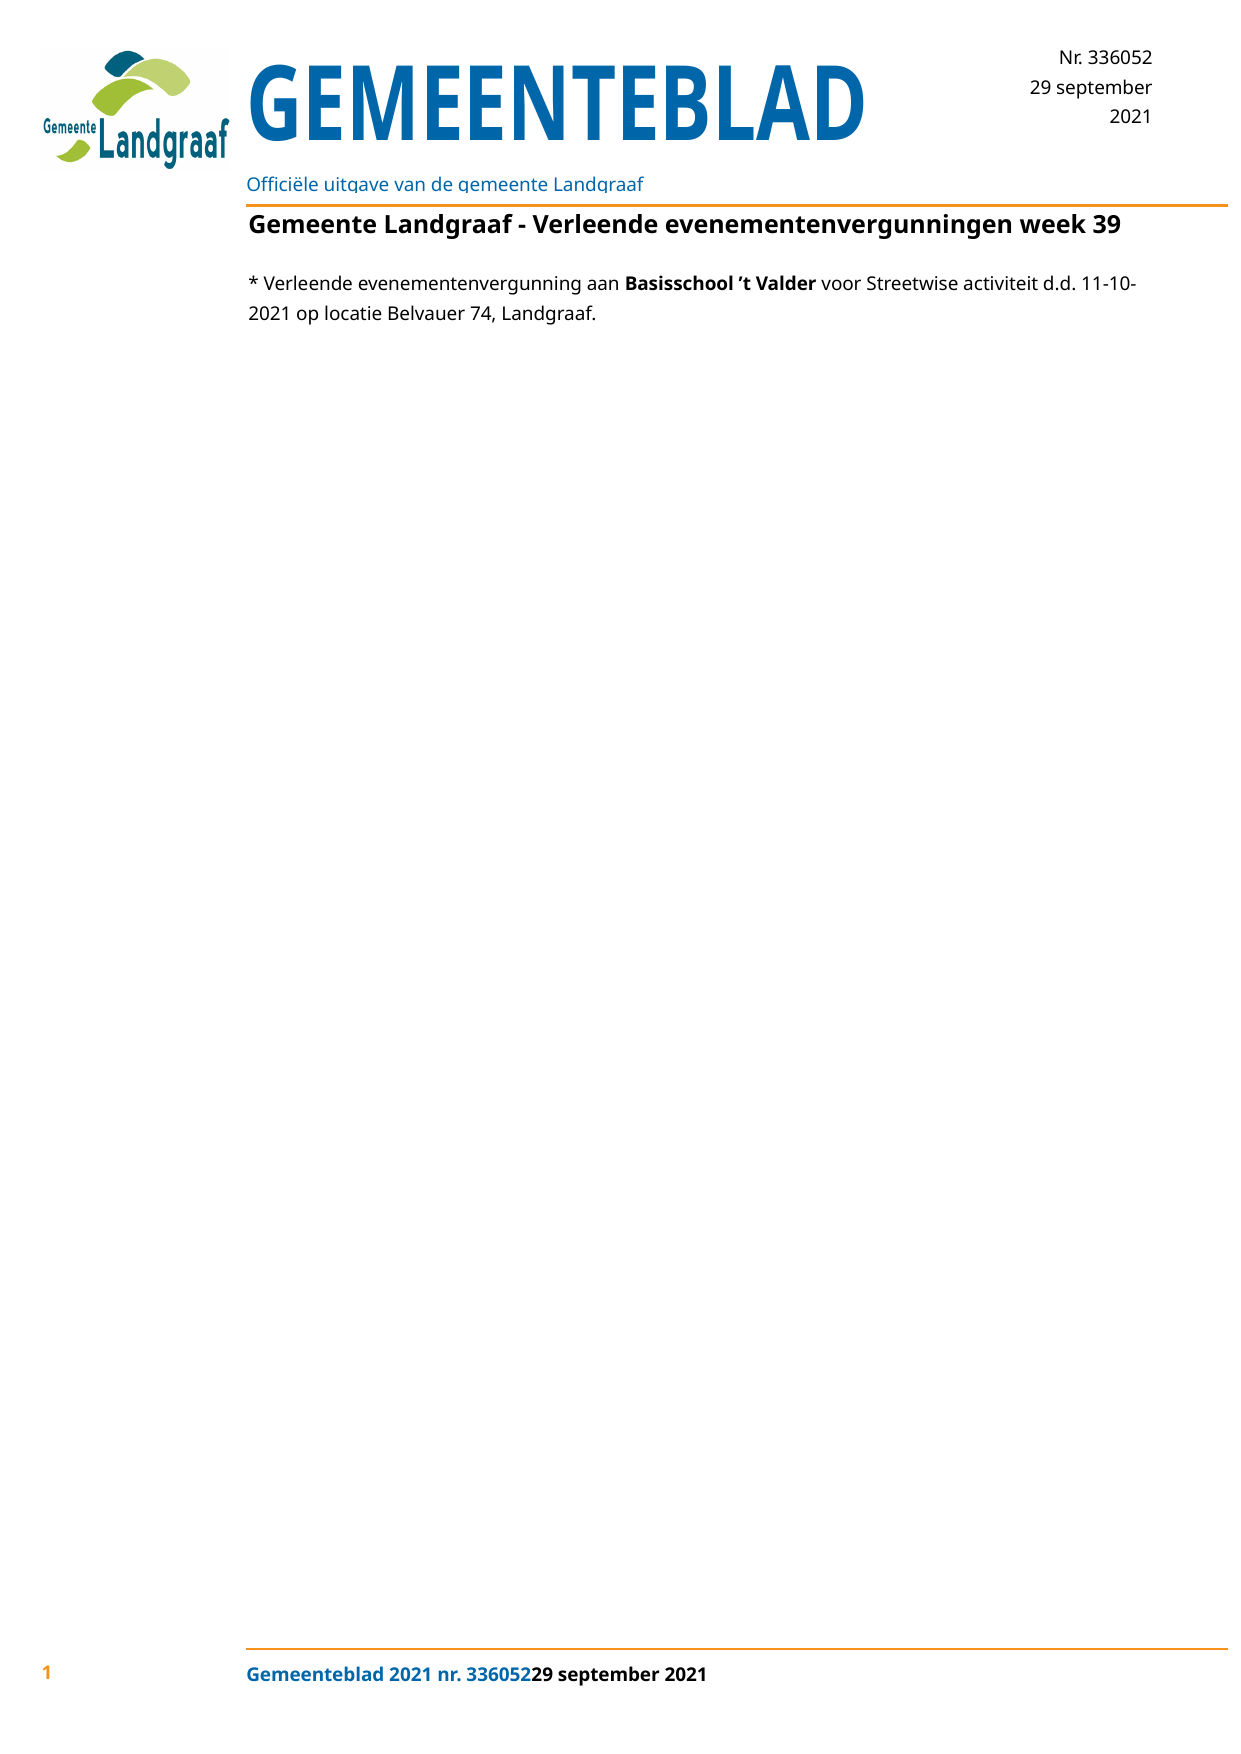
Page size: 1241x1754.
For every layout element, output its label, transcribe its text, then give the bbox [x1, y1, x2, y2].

text * Verleende evenementenvergunning aan Basisschool ’t Valder voor Streetwise activiteit d.d. 11-10-2021 op locatie Belvauer 74, Landgraaf. [248, 270, 1152, 326]
text Gemeente Landgraaf - Verleende evenementenvergunningen week 39 [248, 207, 1152, 241]
picture [41, 47, 231, 172]
